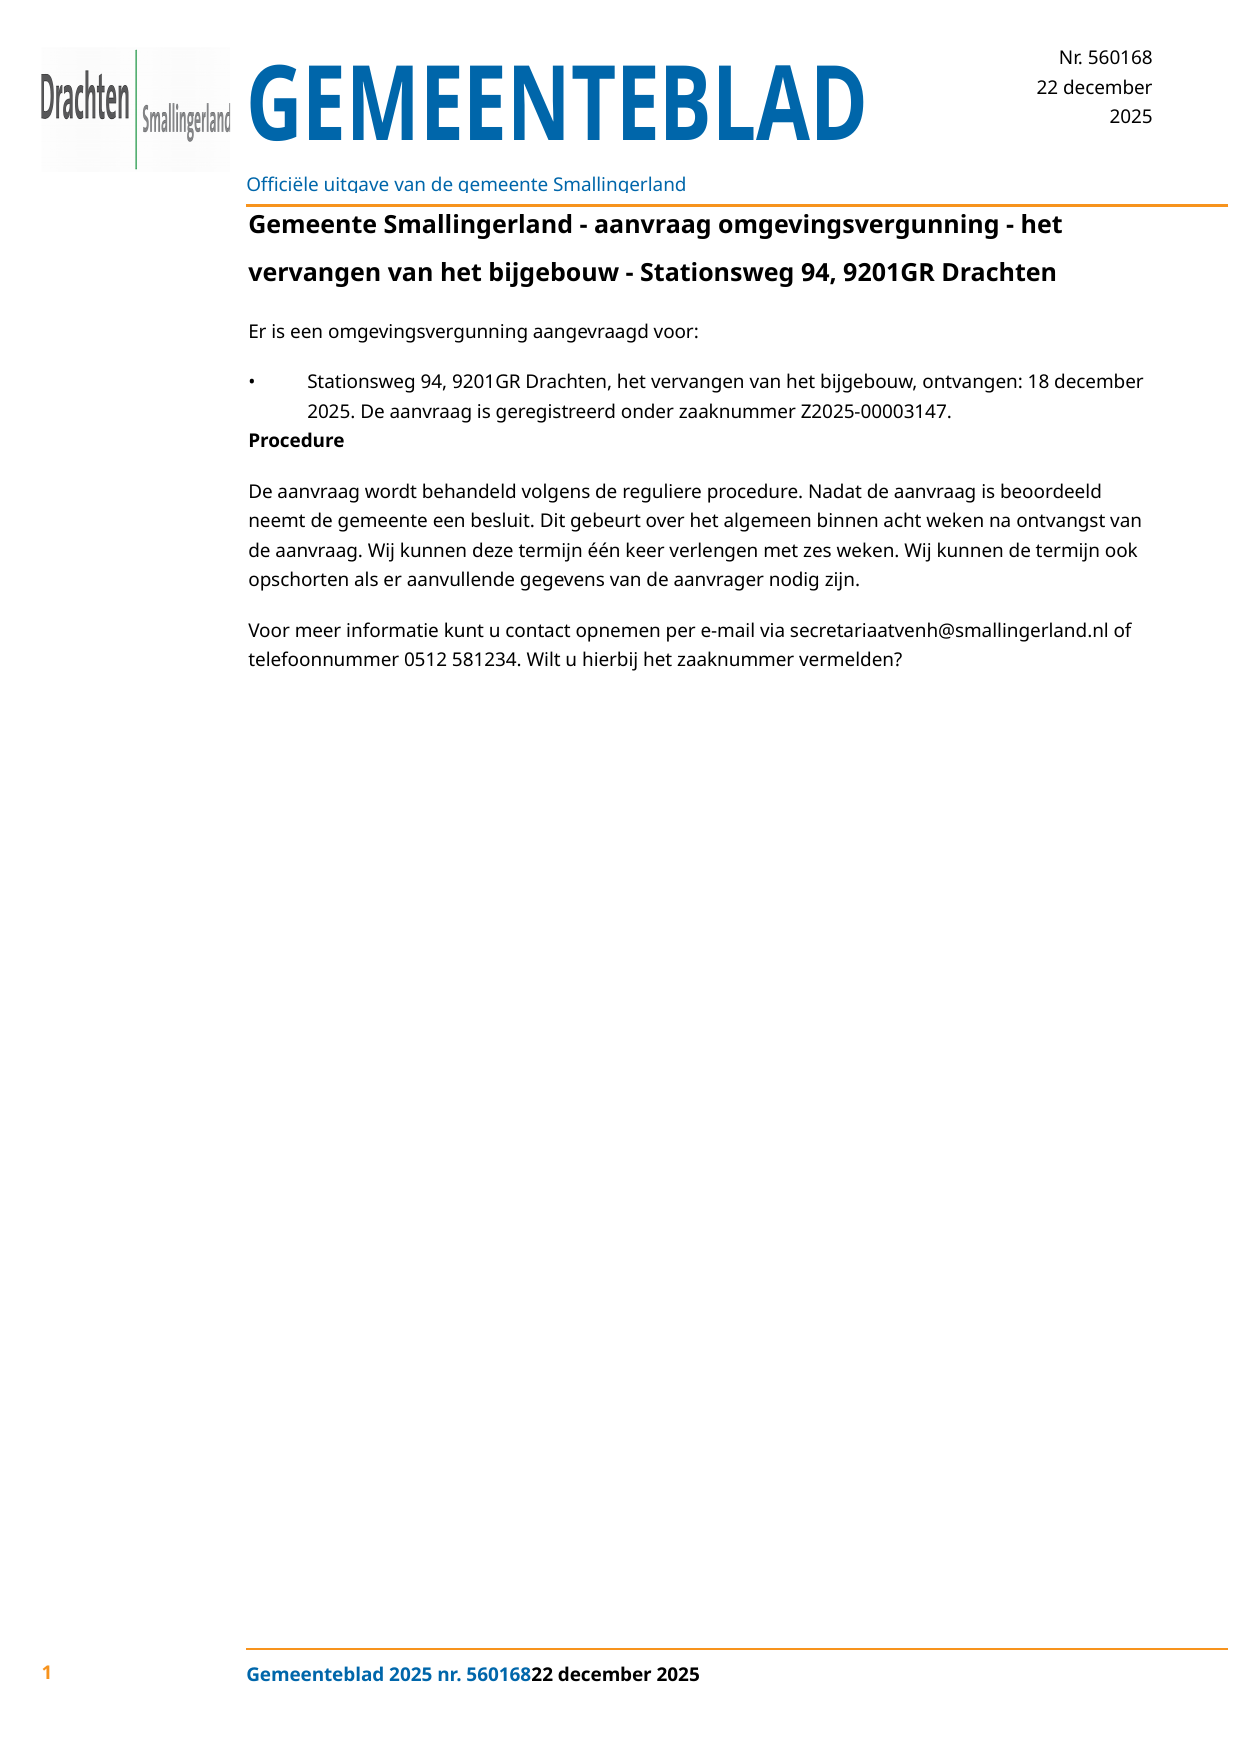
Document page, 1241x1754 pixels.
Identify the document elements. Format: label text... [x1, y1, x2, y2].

text De aanvraag wordt behandeld volgens de reguliere procedure. Nadat de aanvraag is beoordeeld neemt de gemeente een besluit. Dit gebeurt over het algemeen binnen acht weken na ontvangst van de aanvraag. Wij kunnen deze termijn één keer verlengen met zes weken. Wij kunnen de termijn ook opschorten als er aanvullende gegevens van de aanvrager nodig zijn. [248, 478, 1152, 592]
list Stationsweg 94, 9201GR Drachten, het vervangen van het bijgebouw, ontvangen: 18 december 2025. De aanvraag is geregistreerd onder zaaknummer Z2025-00003147. [248, 368, 1152, 424]
text Procedure [248, 427, 1152, 453]
text Voor meer informatie kunt u contact opnemen per e-mail via secretariaatvenh@smallingerland.nl of telefoonnummer 0512 581234. Wilt u hierbij het zaaknummer vermelden? [248, 617, 1152, 672]
picture [41, 47, 231, 172]
text Er is een omgevingsvergunning aangevraagd voor: [248, 318, 1152, 344]
text Gemeente Smallingerland - aanvraag omgevingsvergunning - het vervangen van het bijgebouw - Stationsweg 94, 9201GR Drachten [248, 207, 1152, 288]
